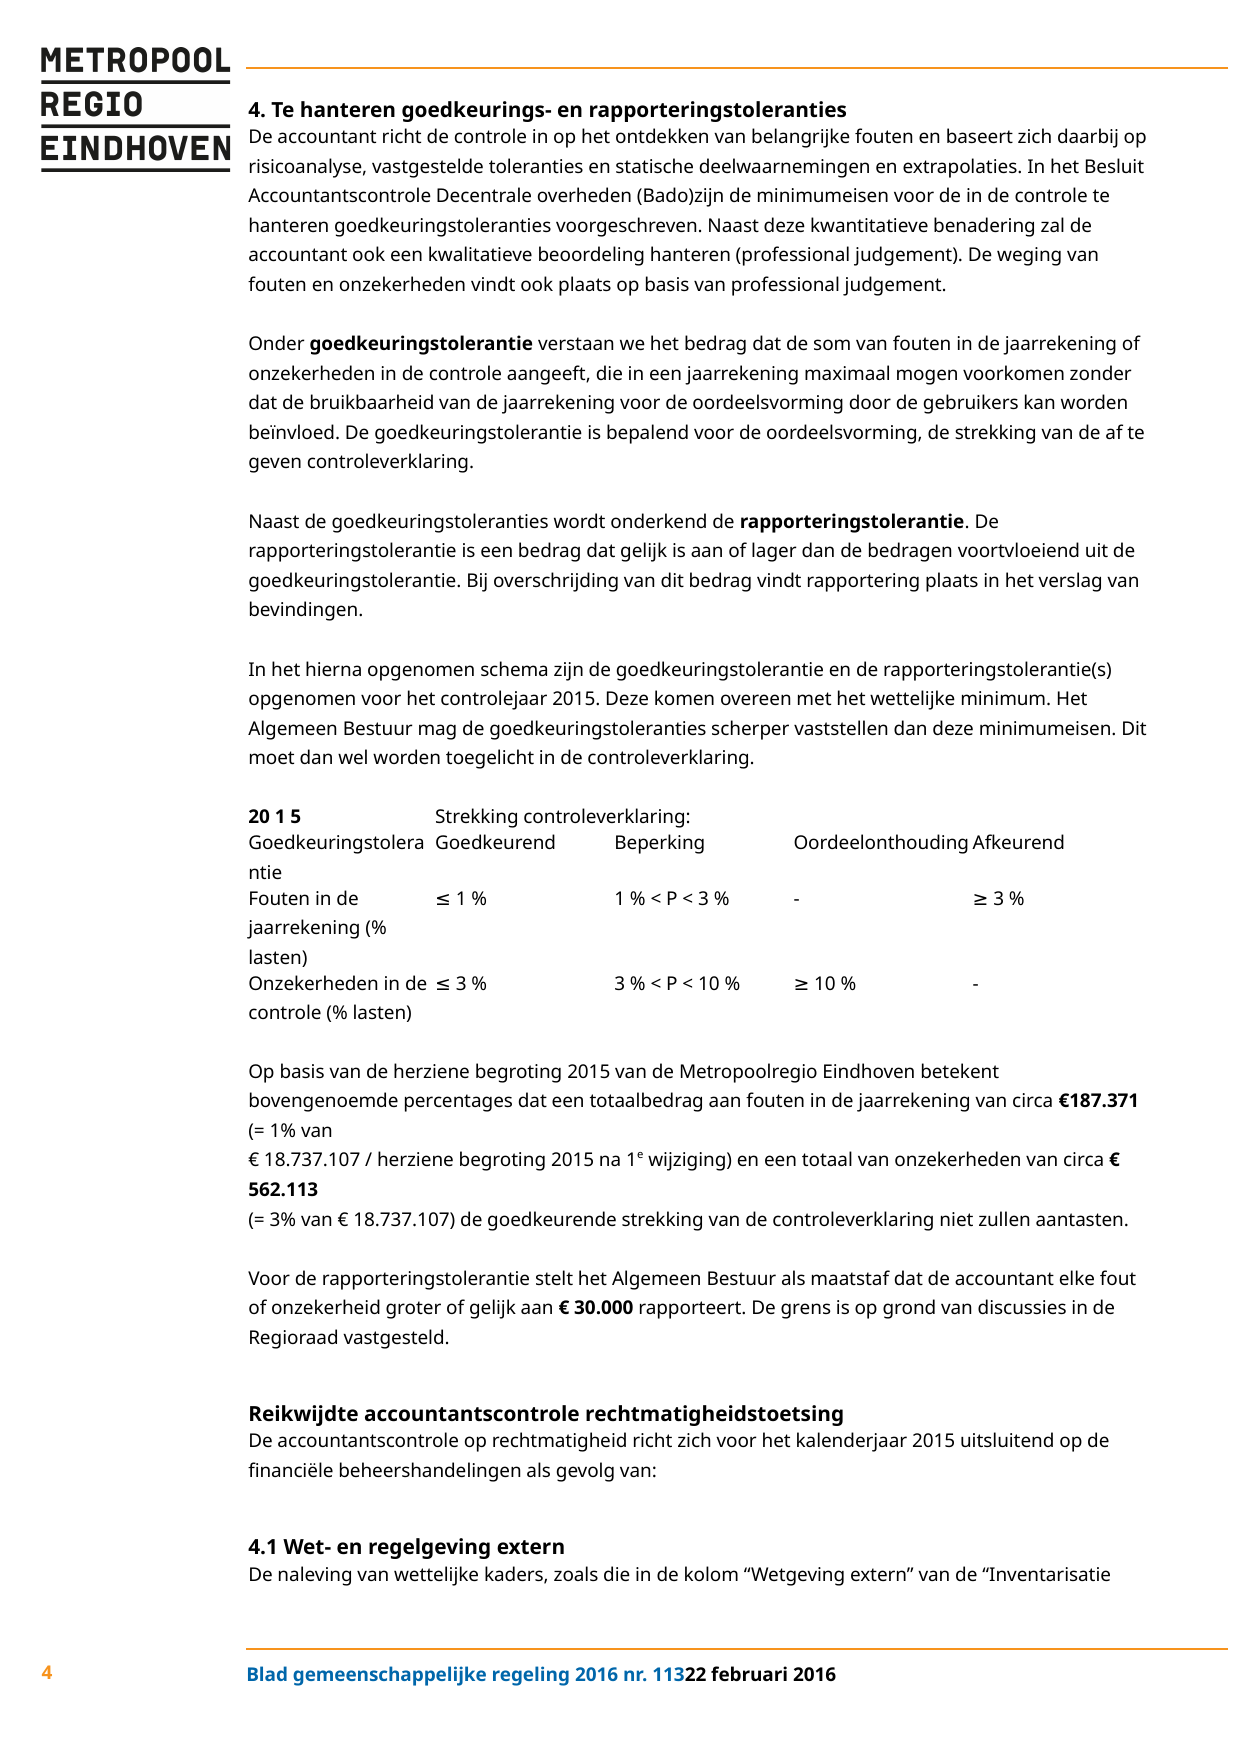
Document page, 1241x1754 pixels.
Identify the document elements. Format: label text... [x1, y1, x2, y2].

text De accountant richt de controle in op het ontdekken van belangrijke fouten en baseert zich daarbij op risicoanalyse, vastgestelde toleranties en statische deelwaarnemingen en extrapolaties. In het Besluit Accountantscontrole Decentrale overheden (Bado)zijn de minimumeisen voor de in de controle te hanteren goedkeuringstoleranties voorgeschreven. Naast deze kwantitatieve benadering zal de accountant ook een kwalitatieve beoordeling hanteren (professional judgement). De weging van fouten en onzekerheden vindt ook plaats op basis van professional judgement. [248, 123, 1152, 297]
table_cell ≥ 3 % [973, 885, 1152, 970]
table_cell - [973, 970, 1152, 1025]
picture [41, 47, 231, 172]
text Naast de goedkeuringstoleranties wordt onderkend de rapporteringstolerantie. De rapporteringstolerantie is een bedrag dat gelijk is aan of lager dan de bedragen voortvloeiend uit de goedkeuringstolerantie. Bij overschrijding van dit bedrag vindt rapportering plaats in het verslag van bevindingen. [248, 508, 1152, 622]
table_cell Beperking [614, 830, 793, 885]
table_cell Fouten in de jaarrekening (% lasten) [248, 885, 435, 970]
text In het hierna opgenomen schema zijn de goedkeuringstolerantie en de rapporteringstolerantie(s) opgenomen voor het controlejaar 2015. Deze komen overeen met het wettelijke minimum. Het Algemeen Bestuur mag de goedkeuringstoleranties scherper vaststellen dan deze minimumeisen. Dit moet dan wel worden toegelicht in de controleverklaring. [248, 656, 1152, 770]
text (= 3% van € 18.737.107) de goedkeurende strekking van de controleverklaring niet zullen aantasten. [248, 1206, 1152, 1231]
text 4. Te hanteren goedkeurings- en rapporteringstoleranties [248, 95, 1152, 123]
text Voor de rapporteringstolerantie stelt het Algemeen Bestuur als maatstaf dat de accountant elke fout of onzekerheid groter of gelijk aan € 30.000 rapporteert. De grens is op grond van discussies in de Regioraad vastgesteld. [248, 1265, 1152, 1350]
table_cell ≤ 1 % [435, 885, 614, 970]
table_header Strekking controleverklaring: [435, 804, 1152, 829]
text 4.1 Wet- en regelgeving extern [248, 1532, 1152, 1561]
table_cell ≥ 10 % [793, 970, 972, 1025]
table_cell Oordeelonthouding [793, 830, 972, 885]
table_cell ≤ 3 % [435, 970, 614, 1025]
table_cell 1 % < P < 3 % [614, 885, 793, 970]
text Op basis van de herziene begroting 2015 van de Metropoolregio Eindhoven betekent bovengenoemde percentages dat een totaalbedrag aan fouten in de jaarrekening van circa €187.371 (= 1% van [248, 1058, 1152, 1143]
text De accountantscontrole op rechtmatigheid richt zich voor het kalenderjaar 2015 uitsluitend op de financiële beheershandelingen als gevolg van: [248, 1428, 1152, 1483]
text Onder goedkeuringstolerantie verstaan we het bedrag dat de som van fouten in de jaarrekening of onzekerheden in de controle aangeeft, die in een jaarrekening maximaal mogen voorkomen zonder dat de bruikbaarheid van de jaarrekening voor de oordeelsvorming door de gebruikers kan worden beïnvloed. De goedkeuringstolerantie is bepalend voor de oordeelsvorming, de strekking van de af te geven controleverklaring. [248, 330, 1152, 474]
table_cell Onzekerheden in de controle (% lasten) [248, 970, 435, 1025]
table_cell 3 % < P < 10 % [614, 970, 793, 1025]
text De naleving van wettelijke kaders, zoals die in de kolom “Wetgeving extern” van de “Inventarisatie [248, 1561, 1152, 1587]
table_cell Goedkeuringstolerantie [248, 830, 435, 885]
table_cell Afkeurend [973, 830, 1152, 885]
text Reikwijdte accountantscontrole rechtmatigheidstoetsing [248, 1399, 1152, 1428]
table_cell Goedkeurend [435, 830, 614, 885]
table_header 20 1 5 [248, 804, 435, 829]
text € 18.737.107 / herziene begroting 2015 na 1e wijziging) en een totaal van onzekerheden van circa € 562.113 [248, 1147, 1152, 1202]
table_cell - [793, 885, 972, 970]
